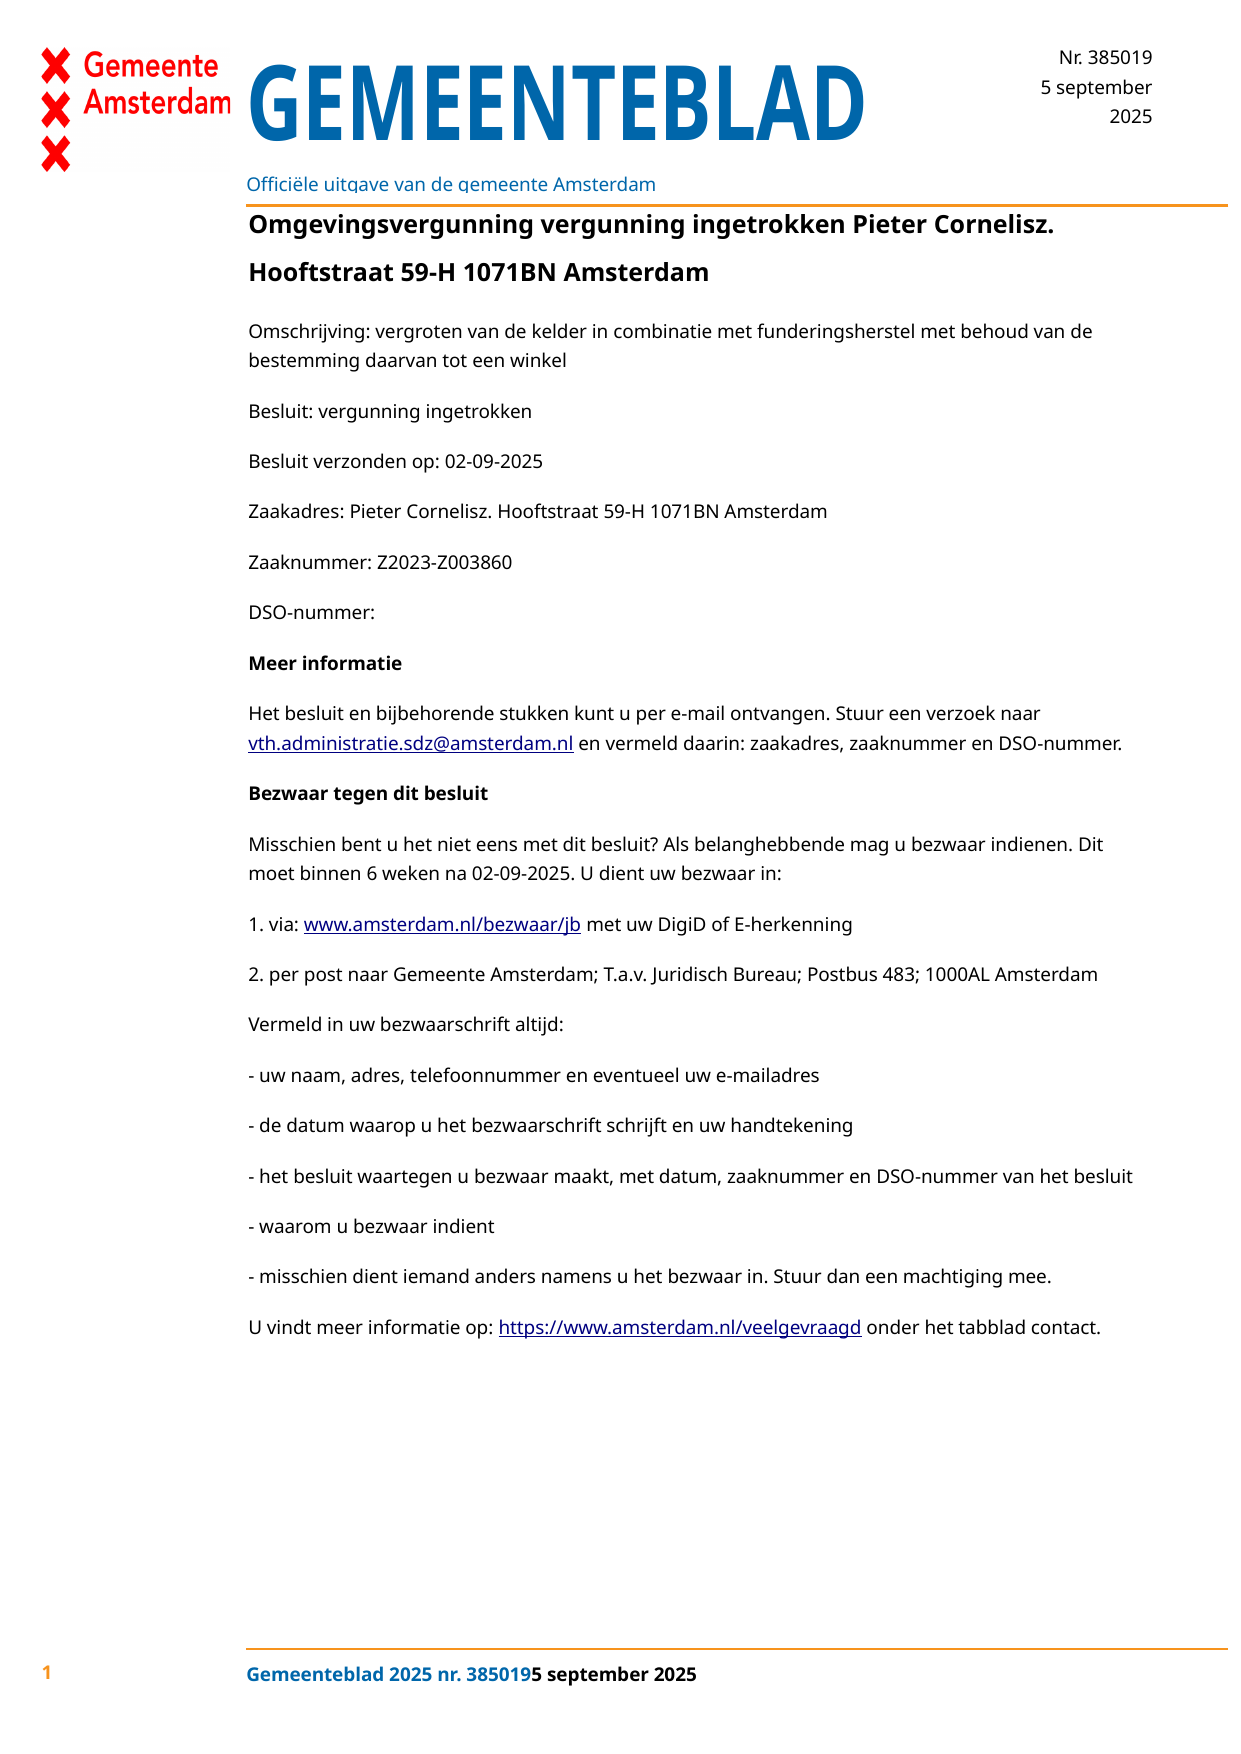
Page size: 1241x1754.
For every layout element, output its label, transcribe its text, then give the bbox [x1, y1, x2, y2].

text Omschrijving: vergroten van de kelder in combinatie met funderingsherstel met behoud van de bestemming daarvan tot een winkel [248, 318, 1152, 373]
text Zaakadres: Pieter Cornelisz. Hooftstraat 59-H 1071BN Amsterdam [248, 499, 1152, 524]
text Bezwaar tegen dit besluit [248, 780, 1152, 806]
text - waarom u bezwaar indient [248, 1213, 1152, 1239]
text Omgevingsvergunning vergunning ingetrokken Pieter Cornelisz. Hooftstraat 59-H 1071BN Amsterdam [248, 207, 1152, 288]
text U vindt meer informatie op: https://www.amsterdam.nl/veelgevraagd onder het tabblad contact. [248, 1314, 1152, 1340]
text 2. per post naar Gemeente Amsterdam; T.a.v. Juridisch Bureau; Postbus 483; 1000AL Amsterdam [248, 961, 1152, 987]
text 1. via: www.amsterdam.nl/bezwaar/jb met uw DigiD of E-herkenning [248, 911, 1152, 937]
text Besluit: vergunning ingetrokken [248, 398, 1152, 424]
text Het besluit en bijbehorende stukken kunt u per e-mail ontvangen. Stuur een verzoek naar vth.administratie.sdz@amsterdam.nl en vermeld daarin: zaakadres, zaaknummer en DSO-nummer. [248, 700, 1152, 756]
text - het besluit waartegen u bezwaar maakt, met datum, zaaknummer en DSO-nummer van het besluit [248, 1163, 1152, 1189]
text - misschien dient iemand anders namens u het bezwaar in. Stuur dan een machtiging mee. [248, 1264, 1152, 1289]
text Besluit verzonden op: 02-09-2025 [248, 448, 1152, 474]
text - de datum waarop u het bezwaarschrift schrijft en uw handtekening [248, 1112, 1152, 1138]
text Vermeld in uw bezwaarschrift altijd: [248, 1012, 1152, 1037]
text Zaaknummer: Z2023-Z003860 [248, 549, 1152, 575]
picture [41, 47, 231, 172]
text - uw naam, adres, telefoonnummer en eventueel uw e-mailadres [248, 1062, 1152, 1088]
text Misschien bent u het niet eens met dit besluit? Als belanghebbende mag u bezwaar indienen. Dit moet binnen 6 weken na 02-09-2025. U dient uw bezwaar in: [248, 831, 1152, 886]
text Meer informatie [248, 650, 1152, 676]
text DSO-nummer: [248, 599, 1152, 625]
